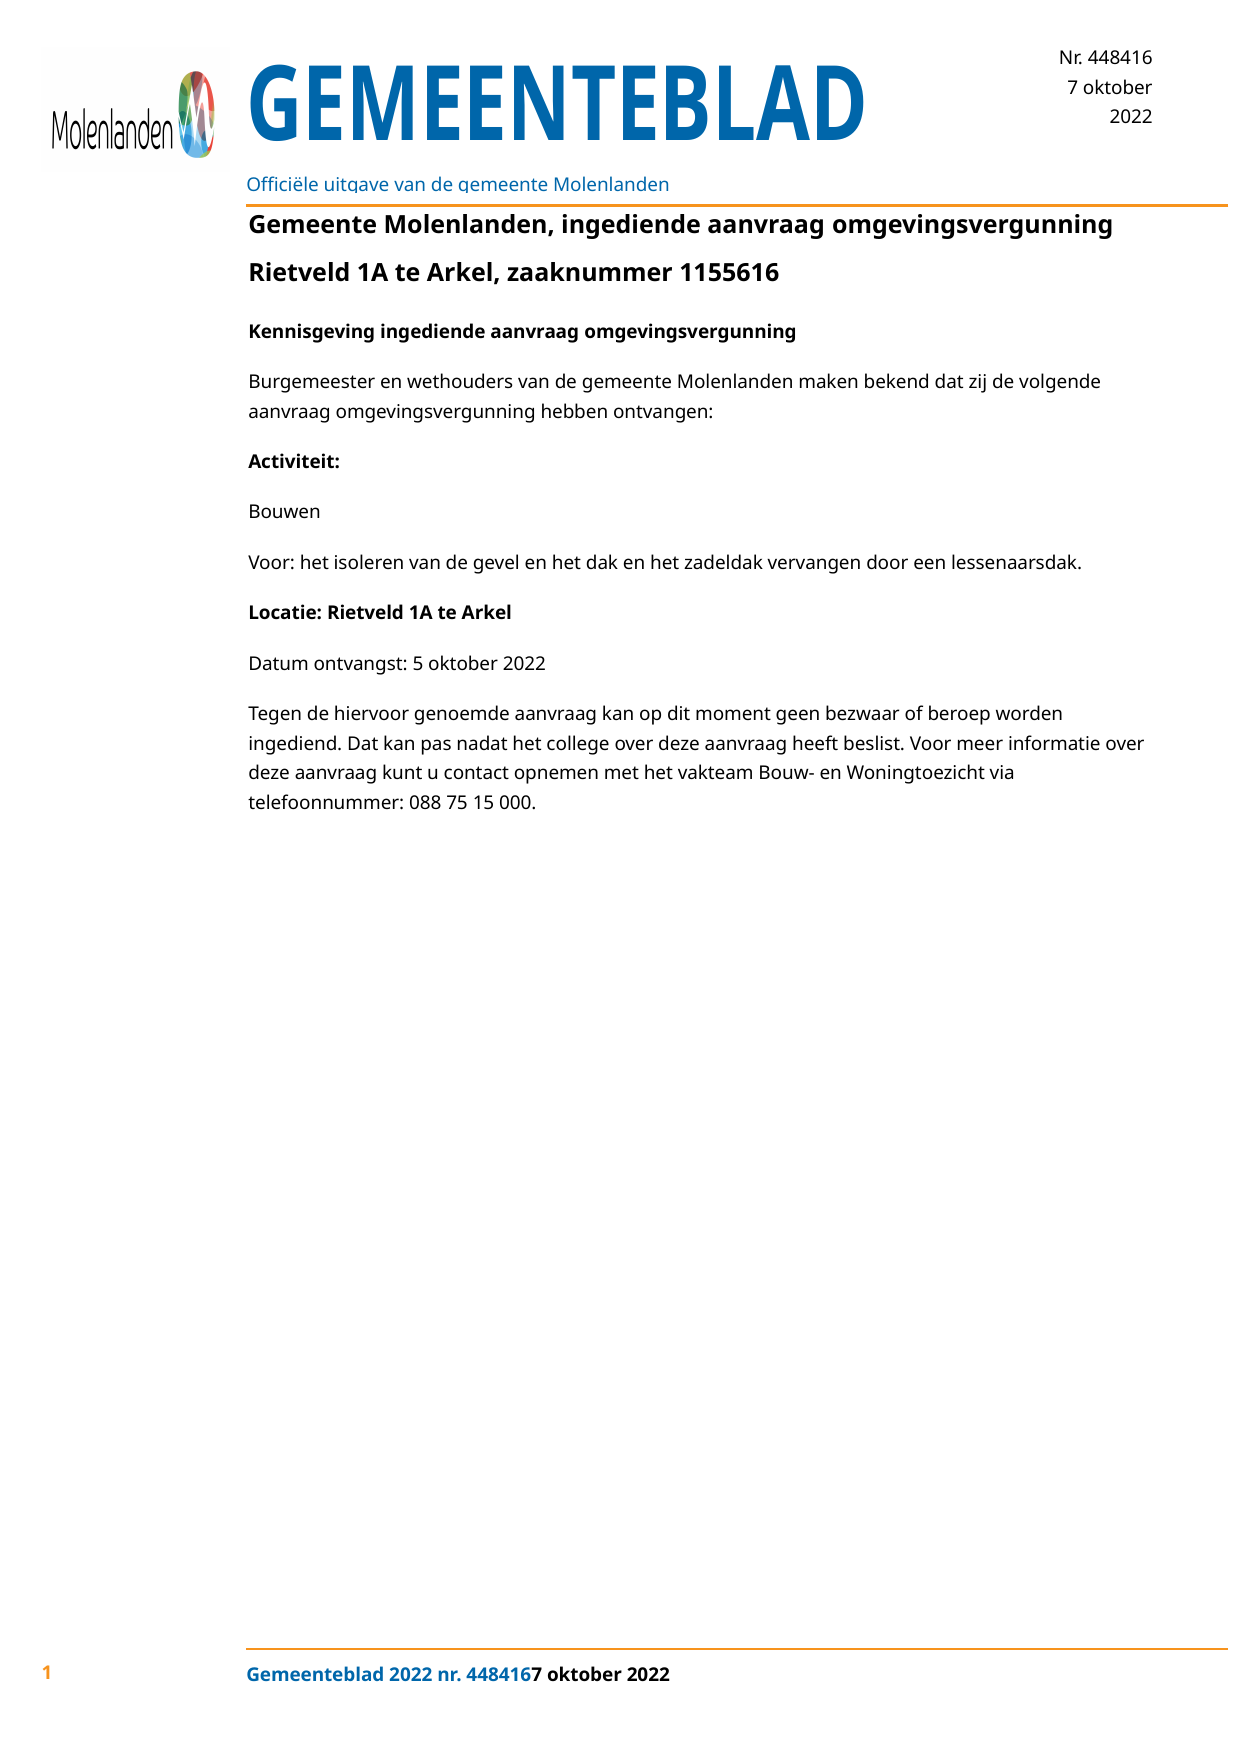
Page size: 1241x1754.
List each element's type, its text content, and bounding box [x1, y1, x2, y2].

text Bouwen [248, 499, 1152, 524]
text Kennisgeving ingediende aanvraag omgevingsvergunning [248, 318, 1152, 344]
text Tegen de hiervoor genoemde aanvraag kan op dit moment geen bezwaar of beroep worden ingediend. Dat kan pas nadat het college over deze aanvraag heeft beslist. Voor meer informatie over deze aanvraag kunt u contact opnemen met het vakteam Bouw- en Woningtoezicht via telefoonnummer: 088 75 15 000. [248, 700, 1152, 815]
text Locatie: Rietveld 1A te Arkel [248, 599, 1152, 625]
text Burgemeester en wethouders van de gemeente Molenlanden maken bekend dat zij de volgende aanvraag omgevingsvergunning hebben ontvangen: [248, 368, 1152, 424]
text Voor: het isoleren van de gevel en het dak en het zadeldak vervangen door een lessenaarsdak. [248, 549, 1152, 575]
text Activiteit: [248, 448, 1152, 474]
text Gemeente Molenlanden, ingediende aanvraag omgevingsvergunning Rietveld 1A te Arkel, zaaknummer 1155616 [248, 207, 1152, 288]
text Datum ontvangst: 5 oktober 2022 [248, 650, 1152, 676]
picture [41, 47, 231, 172]
